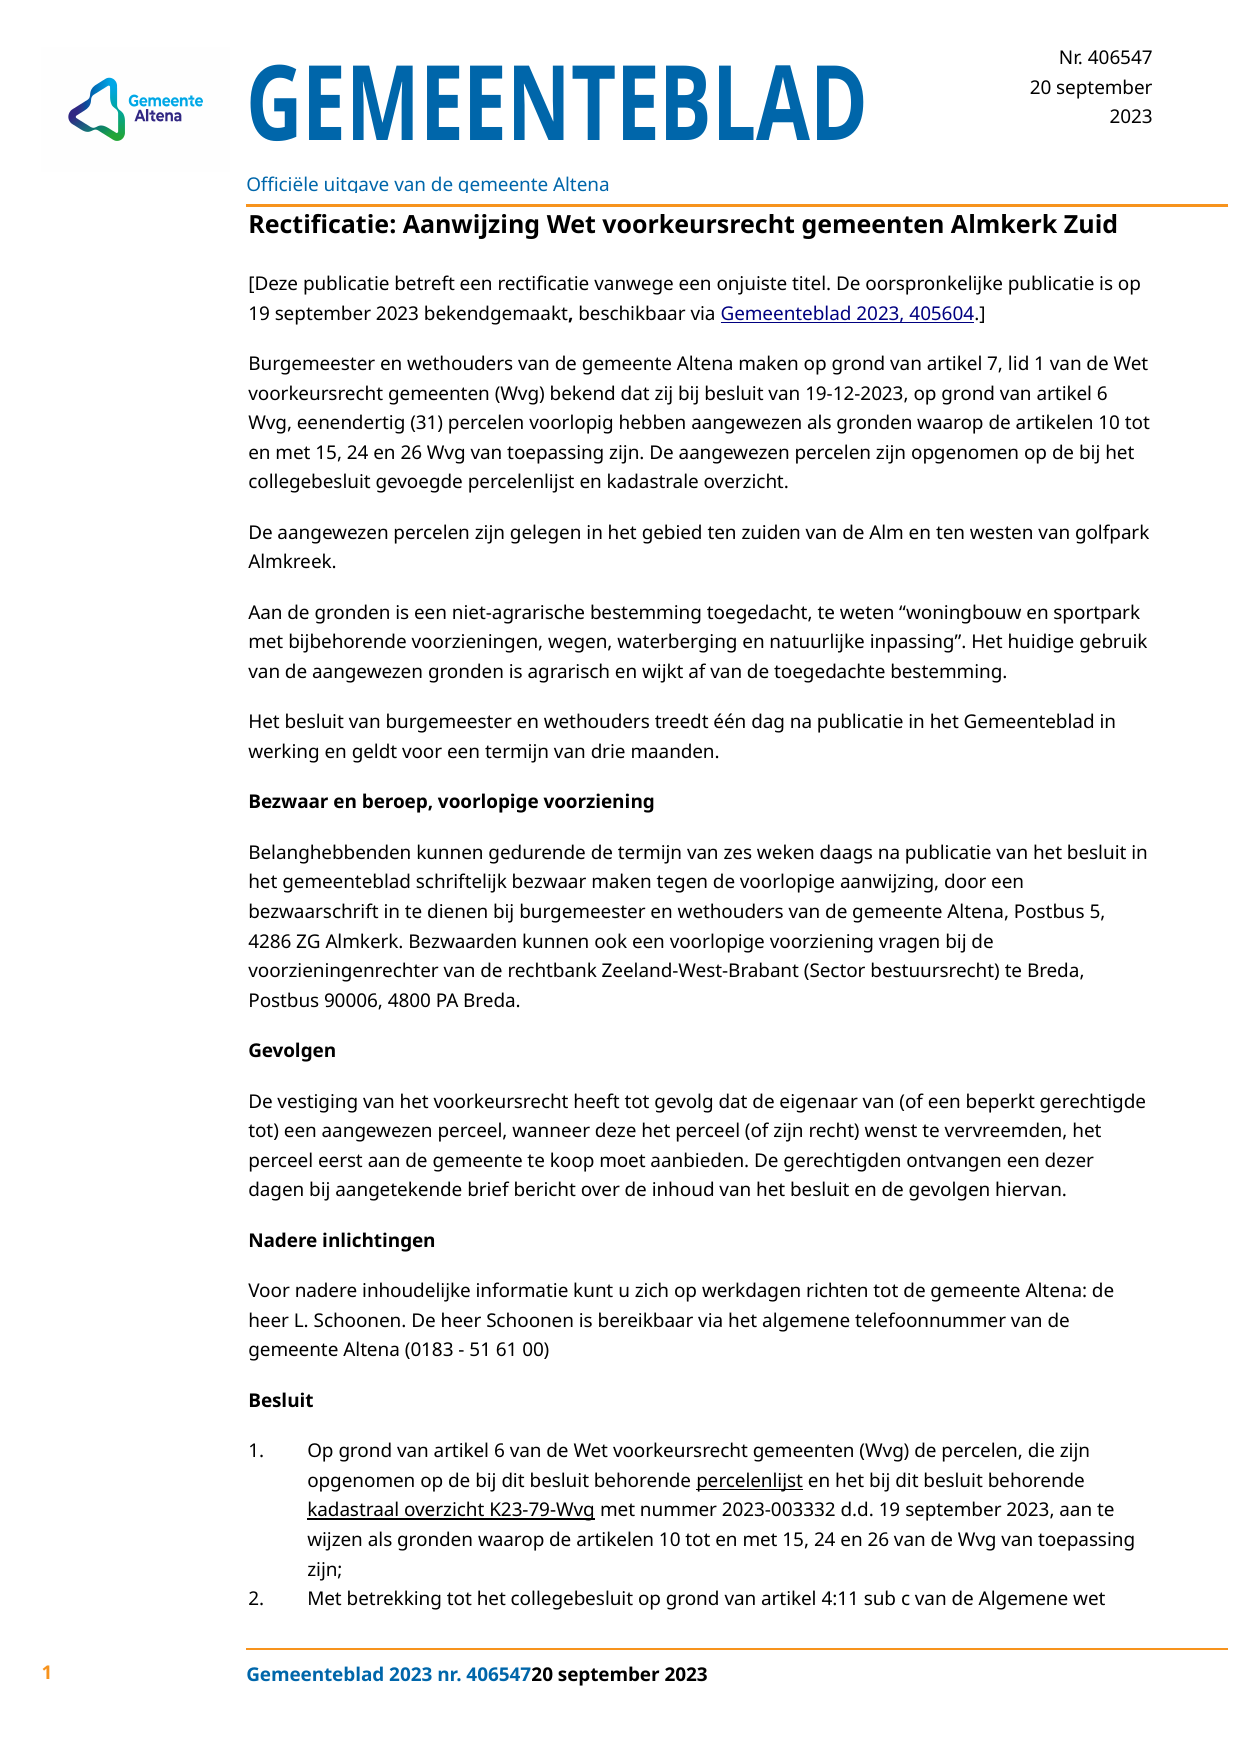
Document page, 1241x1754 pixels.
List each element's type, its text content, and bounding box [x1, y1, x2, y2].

text Burgemeester en wethouders van de gemeente Altena maken op grond van artikel 7, lid 1 van de Wet voorkeursrecht gemeenten (Wvg) bekend dat zij bij besluit van 19-12-2023, op grond van artikel 6 Wvg, eenendertig (31) percelen voorlopig hebben aangewezen als gronden waarop de artikelen 10 tot en met 15, 24 en 26 Wvg van toepassing zijn. De aangewezen percelen zijn opgenomen op de bij het collegebesluit gevoegde percelenlijst en kadastrale overzicht. [248, 350, 1152, 494]
list Met betrekking tot het collegebesluit op grond van artikel 4:11 sub c van de Algemene wet [248, 1585, 1152, 1611]
text Voor nadere inhoudelijke informatie kunt u zich op werkdagen richten tot de gemeente Altena: de heer L. Schoonen. De heer Schoonen is bereikbaar via het algemene telefoonnummer van de gemeente Altena (0183 - 51 61 00) [248, 1277, 1152, 1362]
text Rectificatie: Aanwijzing Wet voorkeursrecht gemeenten Almkerk Zuid [248, 207, 1152, 241]
text De vestiging van het voorkeursrecht heeft tot gevolg dat de eigenaar van (of een beperkt gerechtigde tot) een aangewezen perceel, wanneer deze het perceel (of zijn recht) wenst te vervreemden, het perceel eerst aan de gemeente te koop moet aanbieden. De gerechtigden ontvangen een dezer dagen bij aangetekende brief bericht over de inhoud van het besluit en de gevolgen hiervan. [248, 1088, 1152, 1202]
text Belanghebbenden kunnen gedurende de termijn van zes weken daags na publicatie van het besluit in het gemeenteblad schriftelijk bezwaar maken tegen de voorlopige aanwijzing, door een bezwaarschrift in te dienen bij burgemeester en wethouders van de gemeente Altena, Postbus 5, 4286 ZG Almkerk. Bezwaarden kunnen ook een voorlopige voorziening vragen bij de voorzieningenrechter van de rechtbank Zeeland-West-Brabant (Sector bestuursrecht) te Breda, Postbus 90006, 4800 PA Breda. [248, 839, 1152, 1013]
text Bezwaar en beroep, voorlopige voorziening [248, 789, 1152, 814]
text Nadere inlichtingen [248, 1227, 1152, 1253]
text Aan de gronden is een niet-agrarische bestemming toegedacht, te weten “woningbouw en sportpark met bijbehorende voorzieningen, wegen, waterberging en natuurlijke inpassing”. Het huidige gebruik van de aangewezen gronden is agrarisch en wijkt af van de toegedachte bestemming. [248, 599, 1152, 684]
text Besluit [248, 1387, 1152, 1413]
picture [41, 47, 231, 172]
list Op grond van artikel 6 van de Wet voorkeursrecht gemeenten (Wvg) de percelen, die zijn opgenomen op de bij dit besluit behorende percelenlijst en het bij dit besluit behorende kadastraal overzicht K23-79-Wvg met nummer 2023-003332 d.d. 19 september 2023, aan te wijzen als gronden waarop de artikelen 10 tot en met 15, 24 en 26 van de Wvg van toepassing zijn; [248, 1437, 1152, 1581]
text De aangewezen percelen zijn gelegen in het gebied ten zuiden van de Alm en ten westen van golfpark Almkreek. [248, 519, 1152, 574]
text [Deze publicatie betreft een rectificatie vanwege een onjuiste titel. De oorspronkelijke publicatie is op 19 september 2023 bekendgemaakt, beschikbaar via Gemeenteblad 2023, 405604.] [248, 270, 1152, 326]
text Gevolgen [248, 1037, 1152, 1063]
text Het besluit van burgemeester en wethouders treedt één dag na publicatie in het Gemeenteblad in werking en geldt voor een termijn van drie maanden. [248, 709, 1152, 764]
